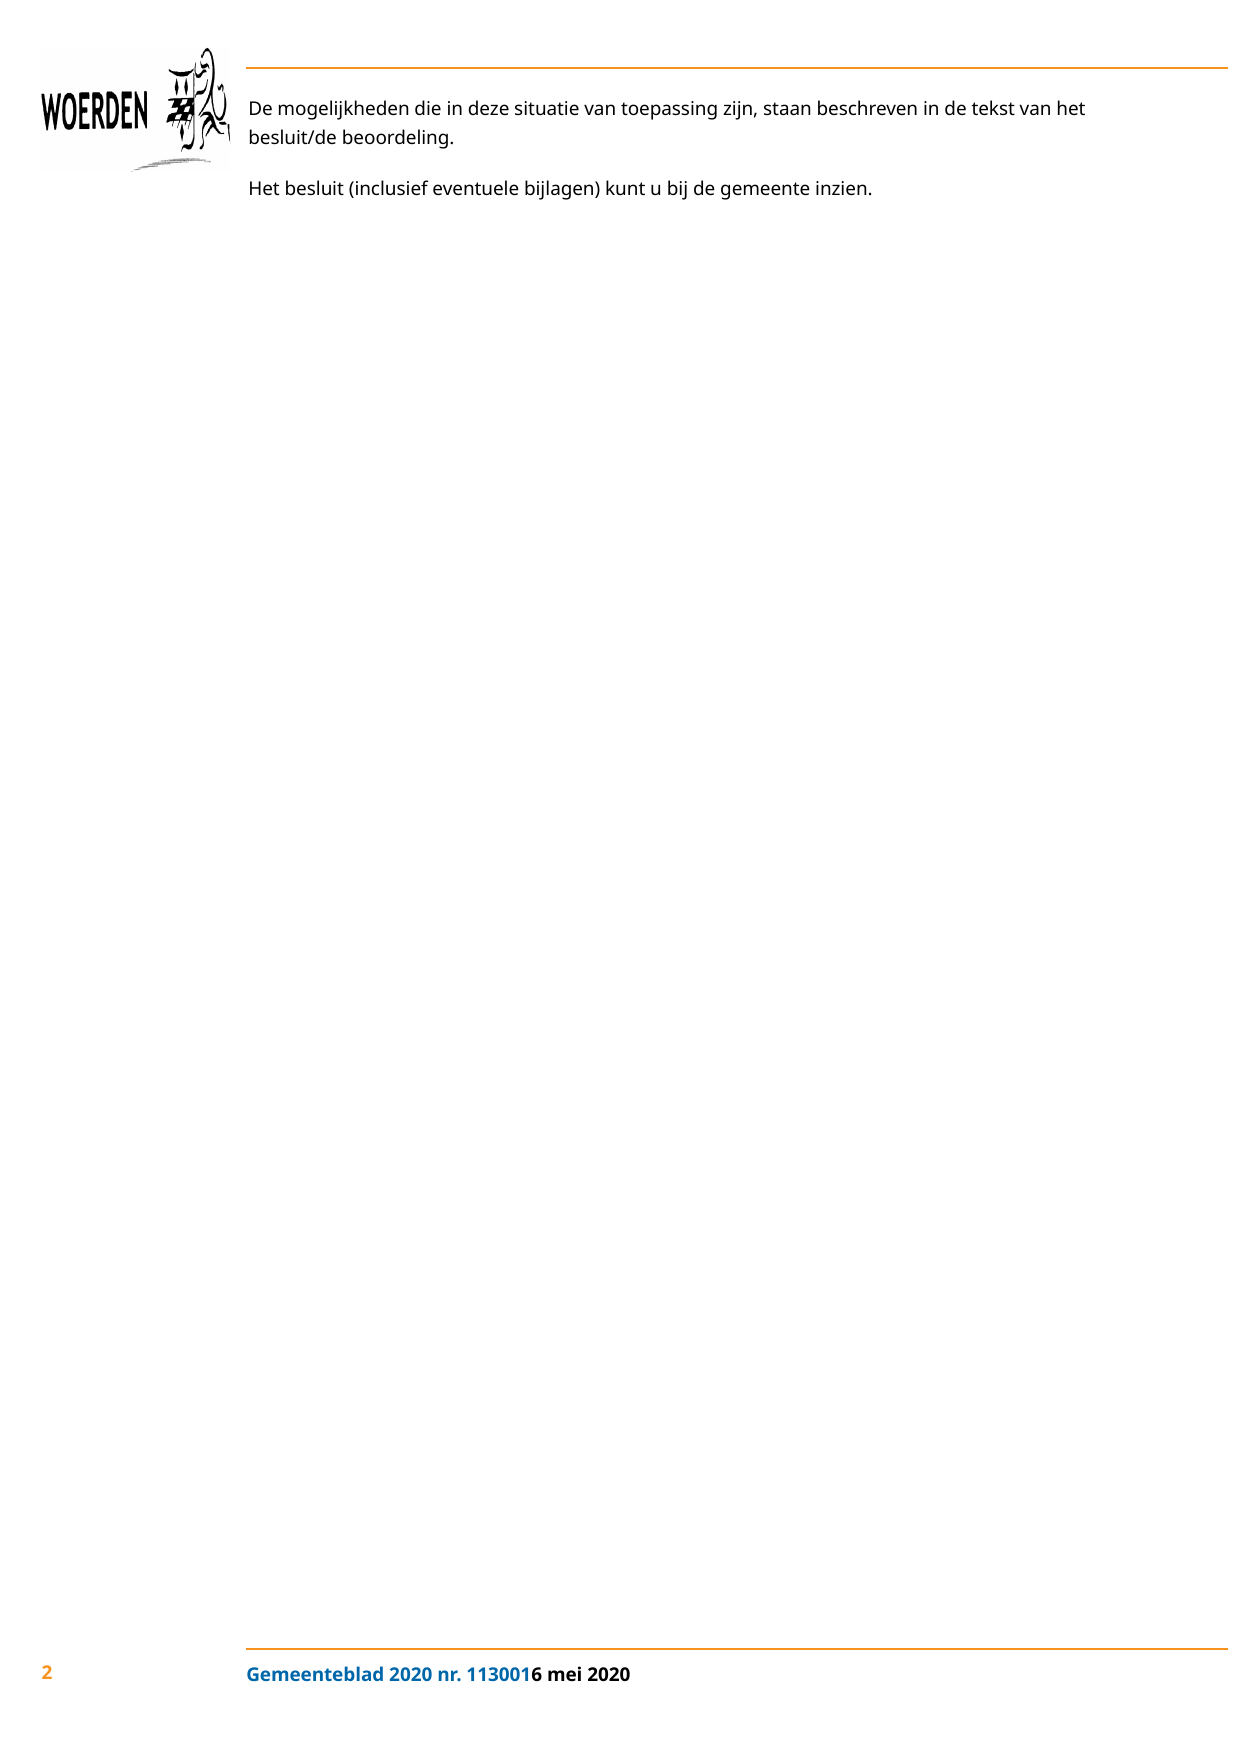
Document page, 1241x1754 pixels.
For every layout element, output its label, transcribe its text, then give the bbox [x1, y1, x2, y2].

picture [41, 47, 231, 172]
text De mogelijkheden die in deze situatie van toepassing zijn, staan beschreven in de tekst van het besluit/de beoordeling. [248, 95, 1152, 150]
text Het besluit (inclusief eventuele bijlagen) kunt u bij de gemeente inzien. [248, 175, 1152, 201]
